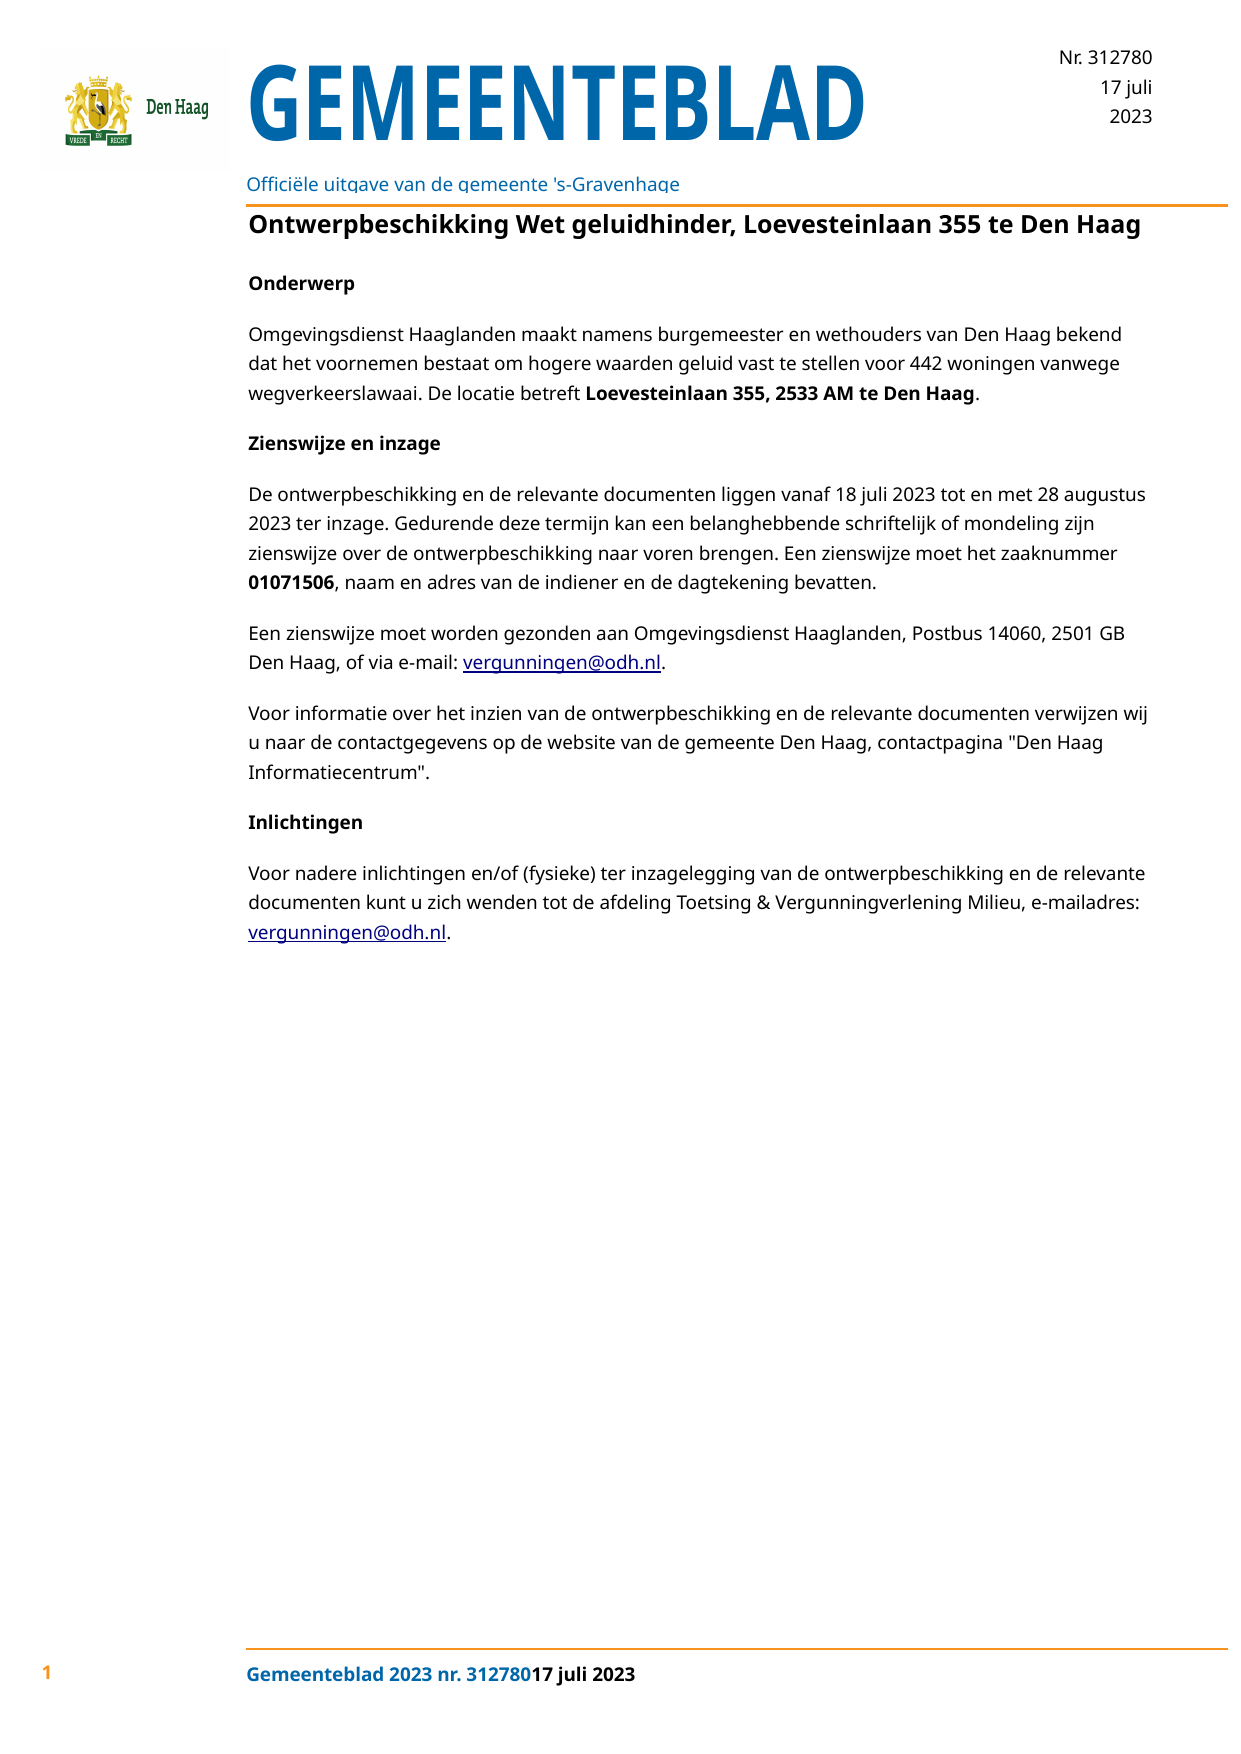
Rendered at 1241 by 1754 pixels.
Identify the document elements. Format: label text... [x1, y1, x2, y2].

text Voor informatie over het inzien van de ontwerpbeschikking en de relevante documenten verwijzen wij u naar de contactgegevens op de website van de gemeente Den Haag, contactpagina "Den Haag Informatiecentrum". [248, 700, 1152, 785]
text Zienswijze en inzage [248, 430, 1152, 456]
text Onderwerp [248, 270, 1152, 296]
text Ontwerpbeschikking Wet geluidhinder, Loevesteinlaan 355 te Den Haag [248, 207, 1152, 241]
picture [41, 47, 231, 172]
text Omgevingsdienst Haaglanden maakt namens burgemeester en wethouders van Den Haag bekend dat het voornemen bestaat om hogere waarden geluid vast te stellen voor 442 woningen vanwege wegverkeerslawaai. De locatie betreft Loevesteinlaan 355, 2533 AM te Den Haag. [248, 321, 1152, 406]
text De ontwerpbeschikking en de relevante documenten liggen vanaf 18 juli 2023 tot en met 28 augustus 2023 ter inzage. Gedurende deze termijn kan een belanghebbende schriftelijk of mondeling zijn zienswijze over de ontwerpbeschikking naar voren brengen. Een zienswijze moet het zaaknummer 01071506, naam en adres van de indiener en de dagtekening bevatten. [248, 481, 1152, 595]
text Inlichtingen [248, 809, 1152, 835]
text Een zienswijze moet worden gezonden aan Omgevingsdienst Haaglanden, Postbus 14060, 2501 GB Den Haag, of via e-mail: vergunningen@odh.nl. [248, 620, 1152, 675]
text Voor nadere inlichtingen en/of (fysieke) ter inzagelegging van de ontwerpbeschikking en de relevante documenten kunt u zich wenden tot de afdeling Toetsing & Vergunningverlening Milieu, e-mailadres: vergunningen@odh.nl. [248, 860, 1152, 945]
